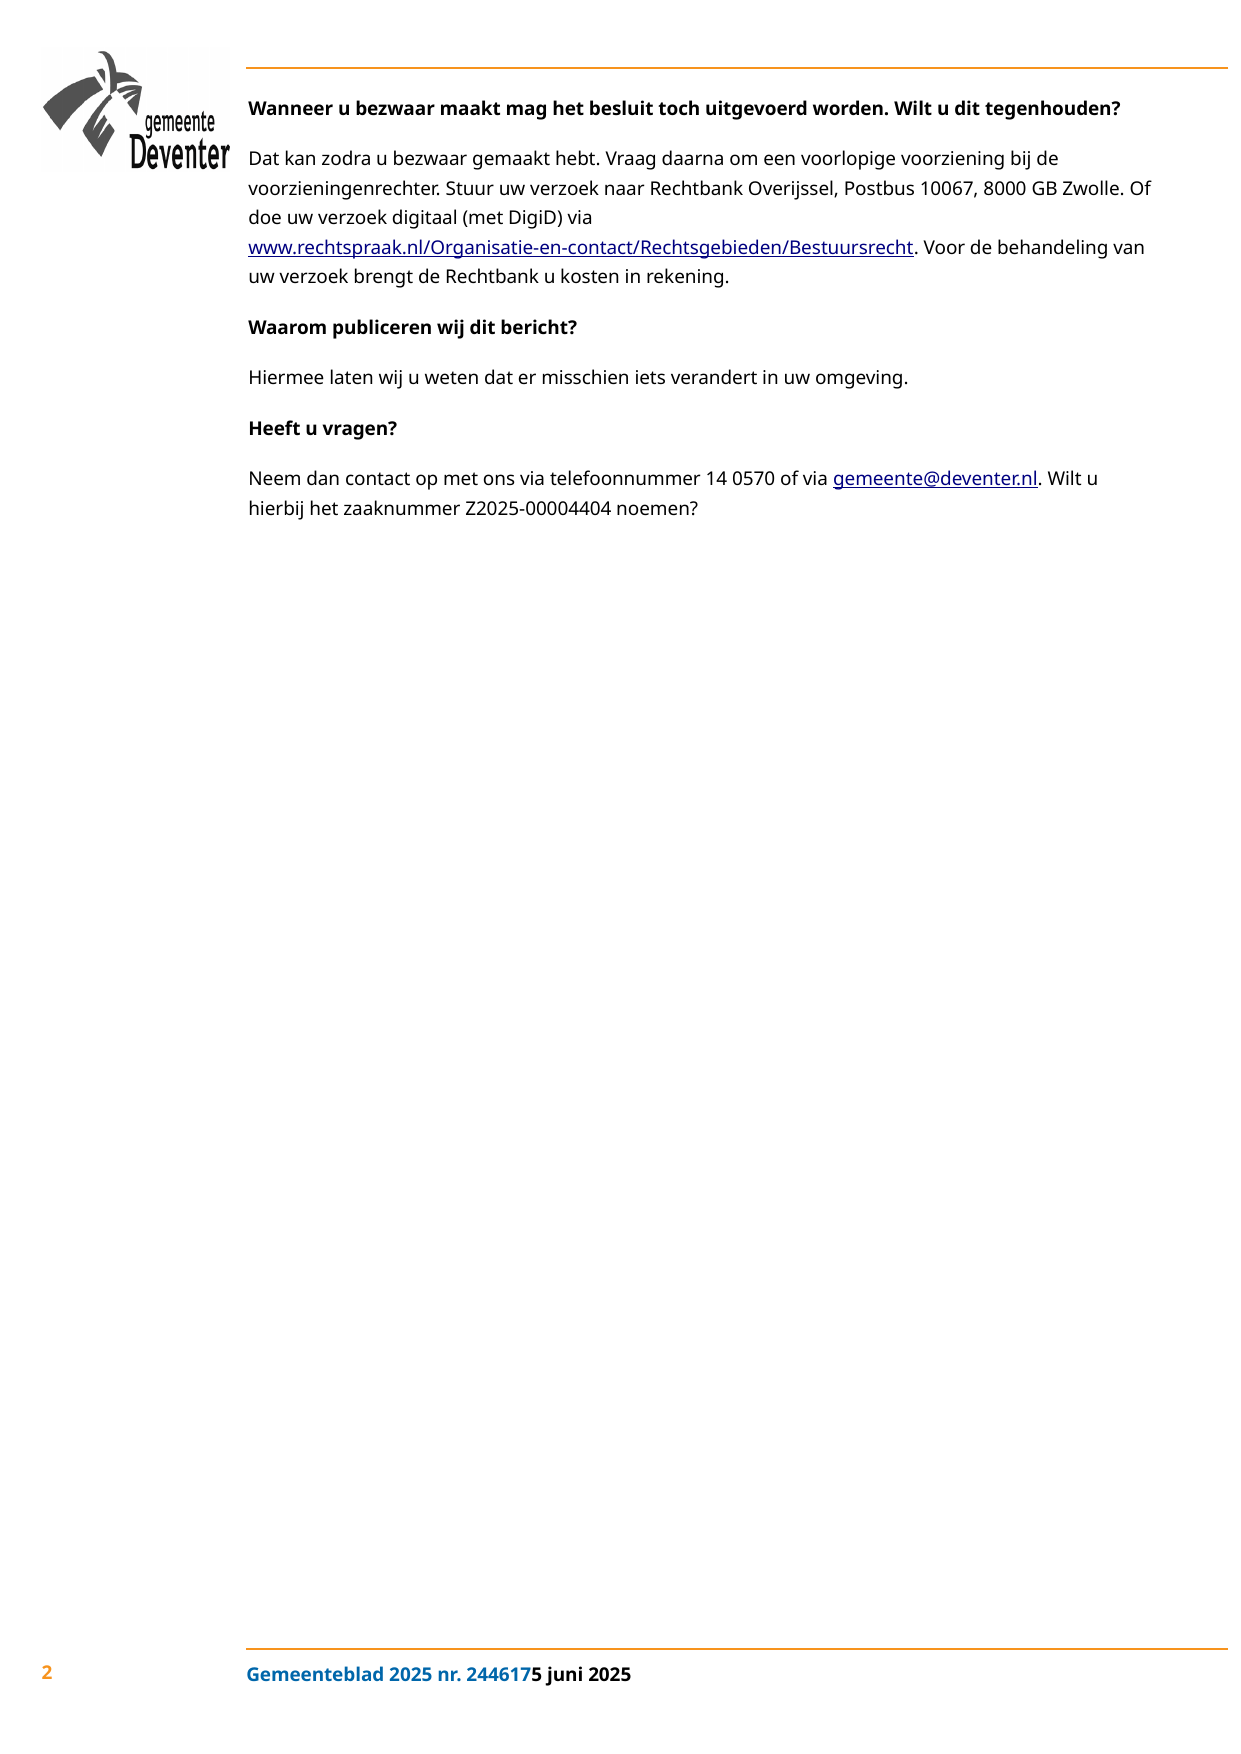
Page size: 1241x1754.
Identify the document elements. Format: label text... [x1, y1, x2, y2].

text Dat kan zodra u bezwaar gemaakt hebt. Vraag daarna om een voorlopige voorziening bij de voorzieningenrechter. Stuur uw verzoek naar Rechtbank Overijssel, Postbus 10067, 8000 GB Zwolle. Of doe uw verzoek digitaal (met DigiD) via www.rechtspraak.nl/Organisatie-en-contact/Rechtsgebieden/Bestuursrecht. Voor de behandeling van uw verzoek brengt de Rechtbank u kosten in rekening. [248, 145, 1152, 289]
text Wanneer u bezwaar maakt mag het besluit toch uitgevoerd worden. Wilt u dit tegenhouden? [248, 95, 1152, 121]
text Waarom publiceren wij dit bericht? [248, 314, 1152, 340]
text Heeft u vragen? [248, 415, 1152, 441]
picture [41, 47, 231, 172]
text Hiermee laten wij u weten dat er misschien iets verandert in uw omgeving. [248, 364, 1152, 390]
text Neem dan contact op met ons via telefoonnummer 14 0570 of via gemeente@deventer.nl. Wilt u hierbij het zaaknummer Z2025-00004404 noemen? [248, 465, 1152, 521]
